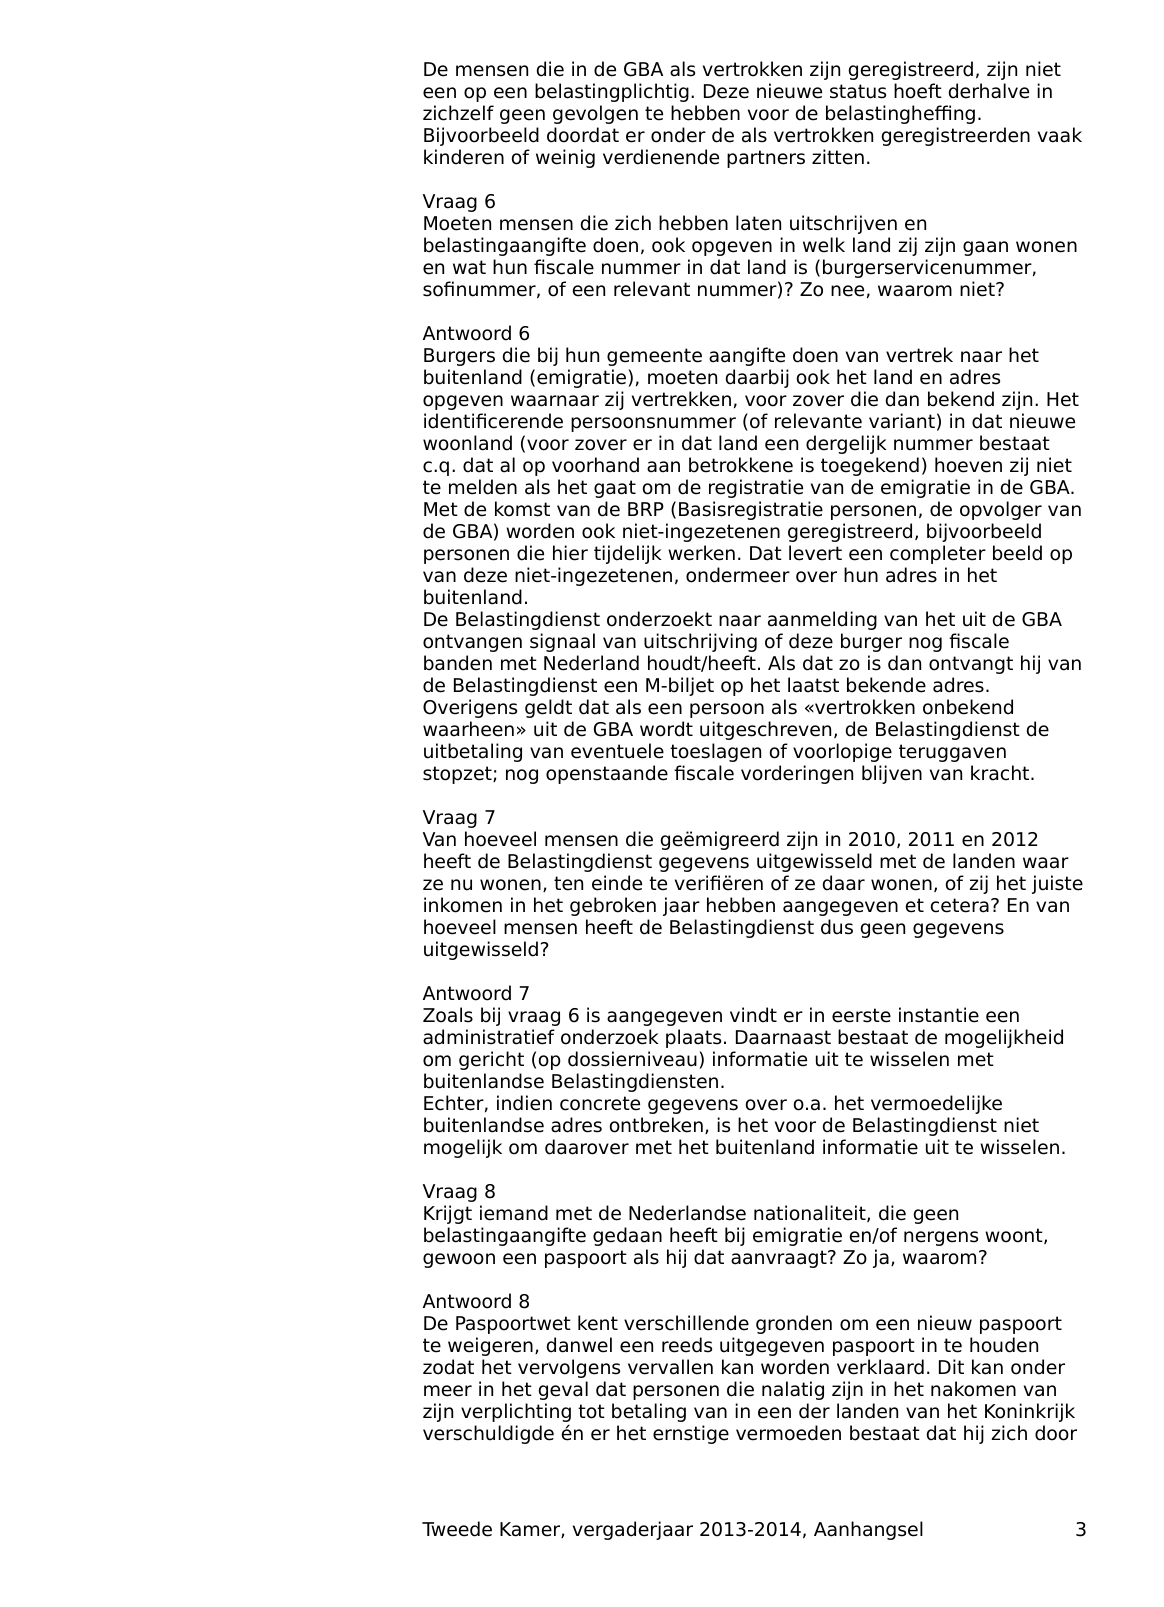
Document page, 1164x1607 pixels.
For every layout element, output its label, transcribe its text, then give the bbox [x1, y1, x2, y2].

text Burgers die bij hun gemeente aangifte doen van vertrek naar het buitenland (emigratie), moeten daarbij ook het land en adres opgeven waarnaar zij vertrekken, voor zover die dan bekend zijn. Het identificerende persoonsnummer (of relevante variant) in dat nieuwe woonland (voor zover er in dat land een dergelijk nummer bestaat c.q. dat al op voorhand aan betrokkene is toegekend) hoeven zij niet te melden als het gaat om de registratie van de emigratie in de GBA. [422, 345, 1087, 499]
text Vraag 8 [422, 1181, 1087, 1203]
text Echter, indien concrete gegevens over o.a. het vermoedelijke buitenlandse adres ontbreken, is het voor de Belastingdienst niet mogelijk om daarover met het buitenland informatie uit te wisselen. [422, 1093, 1087, 1159]
text De Paspoortwet kent verschillende gronden om een nieuw paspoort te weigeren, danwel een reeds uitgegeven paspoort in te houden zodat het vervolgens vervallen kan worden verklaard. Dit kan onder meer in het geval dat personen die nalatig zijn in het nakomen van zijn verplichting tot betaling van in een der landen van het Koninkrijk verschuldigde én er het ernstige vermoeden bestaat dat hij zich door [422, 1313, 1087, 1445]
text Antwoord 8 [422, 1291, 1087, 1313]
text Van hoeveel mensen die geëmigreerd zijn in 2010, 2011 en 2012 heeft de Belastingdienst gegevens uitgewisseld met de landen waar ze nu wonen, ten einde te verifiëren of ze daar wonen, of zij het juiste inkomen in het gebroken jaar hebben aangegeven et cetera? En van hoeveel mensen heeft de Belastingdienst dus geen gegevens uitgewisseld? [422, 829, 1087, 961]
text Moeten mensen die zich hebben laten uitschrijven en belastingaangifte doen, ook opgeven in welk land zij zijn gaan wonen en wat hun fiscale nummer in dat land is (burgerservicenummer, sofinummer, of een relevant nummer)? Zo nee, waarom niet? [422, 213, 1087, 301]
text Antwoord 7 [422, 983, 1087, 1005]
text Vraag 7 [422, 807, 1087, 829]
text Met de komst van de BRP (Basisregistratie personen, de opvolger van de GBA) worden ook niet-ingezetenen geregistreerd, bijvoorbeeld personen die hier tijdelijk werken. Dat levert een completer beeld op van deze niet-ingezetenen, ondermeer over hun adres in het buitenland. [422, 499, 1087, 609]
text Zoals bij vraag 6 is aangegeven vindt er in eerste instantie een administratief onderzoek plaats. Daarnaast bestaat de mogelijkheid om gericht (op dossierniveau) informatie uit te wisselen met buitenlandse Belastingdiensten. [422, 1005, 1087, 1093]
text De mensen die in de GBA als vertrokken zijn geregistreerd, zijn niet een op een belastingplichtig. Deze nieuwe status hoeft derhalve in zichzelf geen gevolgen te hebben voor de belastingheffing. Bijvoorbeeld doordat er onder de als vertrokken geregistreerden vaak kinderen of weinig verdienende partners zitten. [422, 59, 1087, 169]
text Vraag 6 [422, 191, 1087, 213]
text Krijgt iemand met de Nederlandse nationaliteit, die geen belastingaangifte gedaan heeft bij emigratie en/of nergens woont, gewoon een paspoort als hij dat aanvraagt? Zo ja, waarom? [422, 1203, 1087, 1269]
text De Belastingdienst onderzoekt naar aanmelding van het uit de GBA ontvangen signaal van uitschrijving of deze burger nog fiscale banden met Nederland houdt/heeft. Als dat zo is dan ontvangt hij van de Belastingdienst een M-biljet op het laatst bekende adres. [422, 609, 1087, 697]
text Antwoord 6 [422, 323, 1087, 345]
text Overigens geldt dat als een persoon als «vertrokken onbekend waarheen» uit de GBA wordt uitgeschreven, de Belastingdienst de uitbetaling van eventuele toeslagen of voorlopige teruggaven stopzet; nog openstaande fiscale vorderingen blijven van kracht. [422, 697, 1087, 785]
